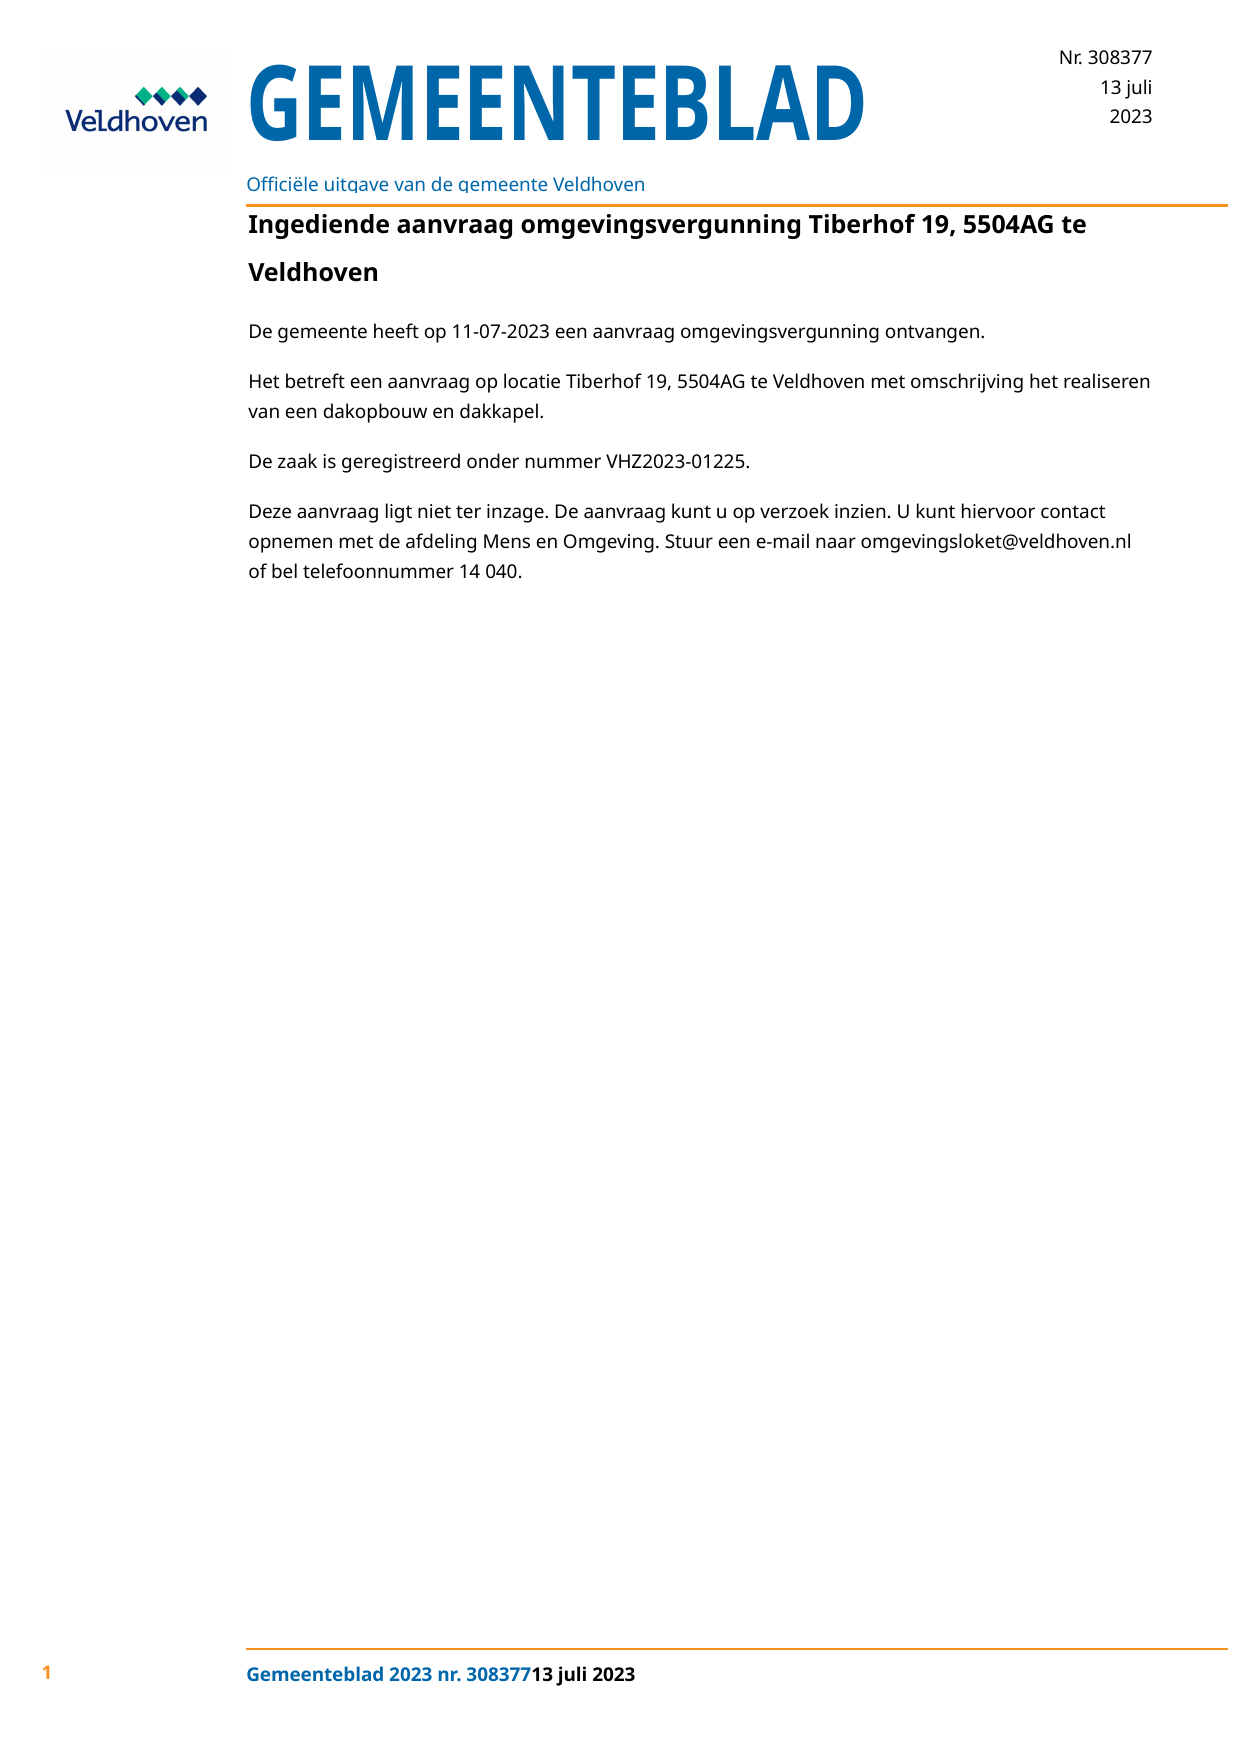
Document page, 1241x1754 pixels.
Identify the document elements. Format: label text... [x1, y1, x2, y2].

text De gemeente heeft op 11-07-2023 een aanvraag omgevingsvergunning ontvangen. [248, 318, 1152, 344]
text De zaak is geregistreerd onder nummer VHZ2023-01225. [248, 448, 1152, 474]
text Ingediende aanvraag omgevingsvergunning Tiberhof 19, 5504AG te Veldhoven [248, 207, 1152, 288]
picture [41, 47, 231, 172]
text Het betreft een aanvraag op locatie Tiberhof 19, 5504AG te Veldhoven met omschrijving het realiseren van een dakopbouw en dakkapel. [248, 368, 1152, 424]
text Deze aanvraag ligt niet ter inzage. De aanvraag kunt u op verzoek inzien. U kunt hiervoor contact opnemen met de afdeling Mens en Omgeving. Stuur een e-mail naar omgevingsloket@veldhoven.nl of bel telefoonnummer 14 040. [248, 499, 1152, 584]
